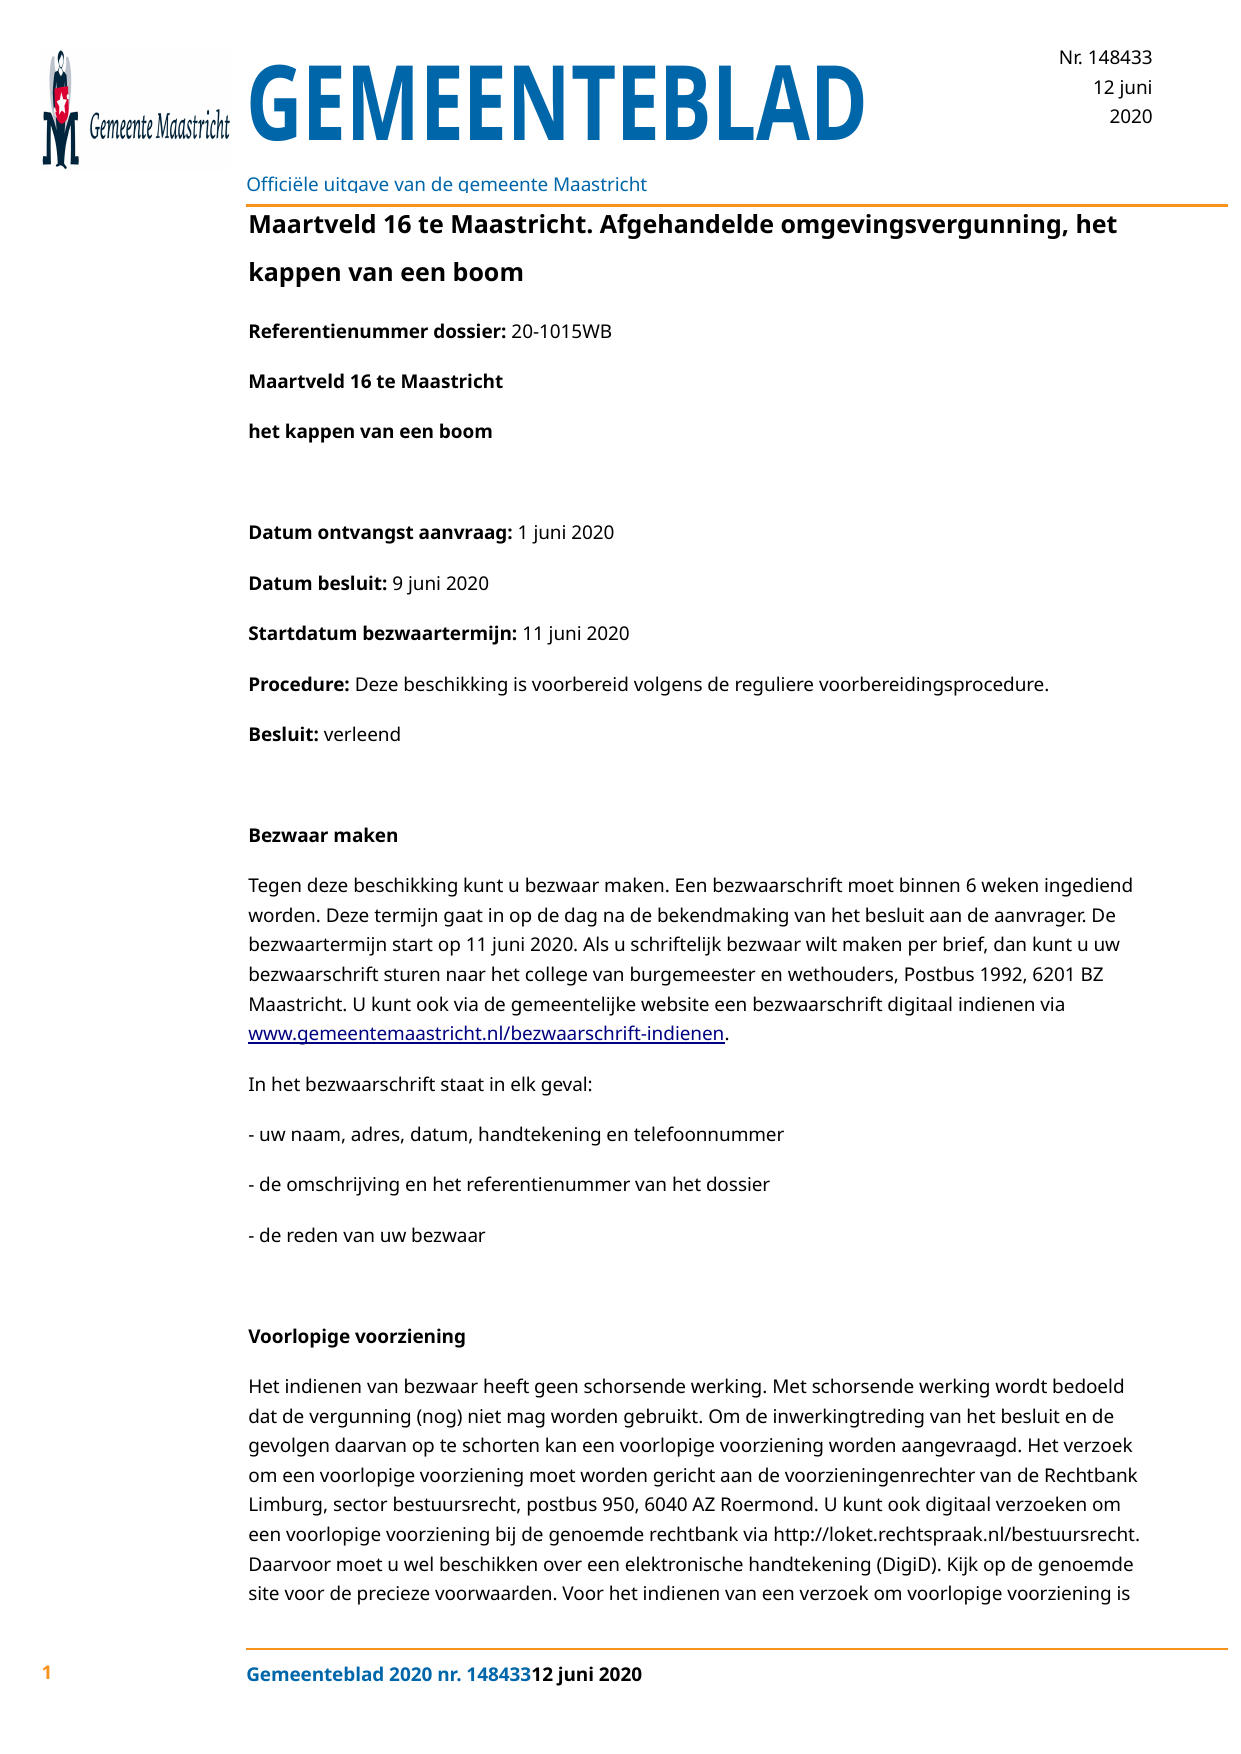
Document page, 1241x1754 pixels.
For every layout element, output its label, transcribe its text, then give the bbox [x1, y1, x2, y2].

text het kappen van een boom [248, 419, 1152, 444]
text Tegen deze beschikking kunt u bezwaar maken. Een bezwaarschrift moet binnen 6 weken ingediend worden. Deze termijn gaat in op de dag na de bekendmaking van het besluit aan de aanvrager. De bezwaartermijn start op 11 juni 2020. Als u schriftelijk bezwaar wilt maken per brief, dan kunt u uw bezwaarschrift sturen naar het college van burgemeester en wethouders, Postbus 1992, 6201 BZ Maastricht. U kunt ook via de gemeentelijke website een bezwaarschrift digitaal indienen via www.gemeentemaastricht.nl/bezwaarschrift-indienen. [248, 872, 1152, 1046]
text Datum ontvangst aanvraag: 1 juni 2020 [248, 519, 1152, 545]
text Referentienummer dossier: 20-1015WB [248, 318, 1152, 344]
text Voorlopige voorziening [248, 1323, 1152, 1349]
text Het indienen van bezwaar heeft geen schorsende werking. Met schorsende werking wordt bedoeld dat de vergunning (nog) niet mag worden gebruikt. Om de inwerkingtreding van het besluit en de gevolgen daarvan op te schorten kan een voorlopige voorziening worden aangevraagd. Het verzoek om een voorlopige voorziening moet worden gericht aan de voorzieningenrechter van de Rechtbank Limburg, sector bestuursrecht, postbus 950, 6040 AZ Roermond. U kunt ook digitaal verzoeken om een voorlopige voorziening bij de genoemde rechtbank via http://loket.rechtspraak.nl/bestuursrecht. Daarvoor moet u wel beschikken over een elektronische handtekening (DigiD). Kijk op de genoemde site voor de precieze voorwaarden. Voor het indienen van een verzoek om voorlopige voorziening is [248, 1373, 1152, 1606]
text - uw naam, adres, datum, handtekening en telefoonnummer [248, 1121, 1152, 1147]
text Maartveld 16 te Maastricht. Afgehandelde omgevingsvergunning, het kappen van een boom [248, 207, 1152, 288]
text In het bezwaarschrift staat in elk geval: [248, 1071, 1152, 1097]
text Bezwaar maken [248, 822, 1152, 848]
text - de reden van uw bezwaar [248, 1222, 1152, 1248]
text Besluit: verleend [248, 721, 1152, 747]
text Startdatum bezwaartermijn: 11 juni 2020 [248, 620, 1152, 646]
text Procedure: Deze beschikking is voorbereid volgens de reguliere voorbereidingsprocedure. [248, 671, 1152, 697]
text Maartveld 16 te Maastricht [248, 368, 1152, 394]
text Datum besluit: 9 juni 2020 [248, 570, 1152, 596]
picture [41, 47, 231, 172]
text - de omschrijving en het referentienummer van het dossier [248, 1172, 1152, 1197]
